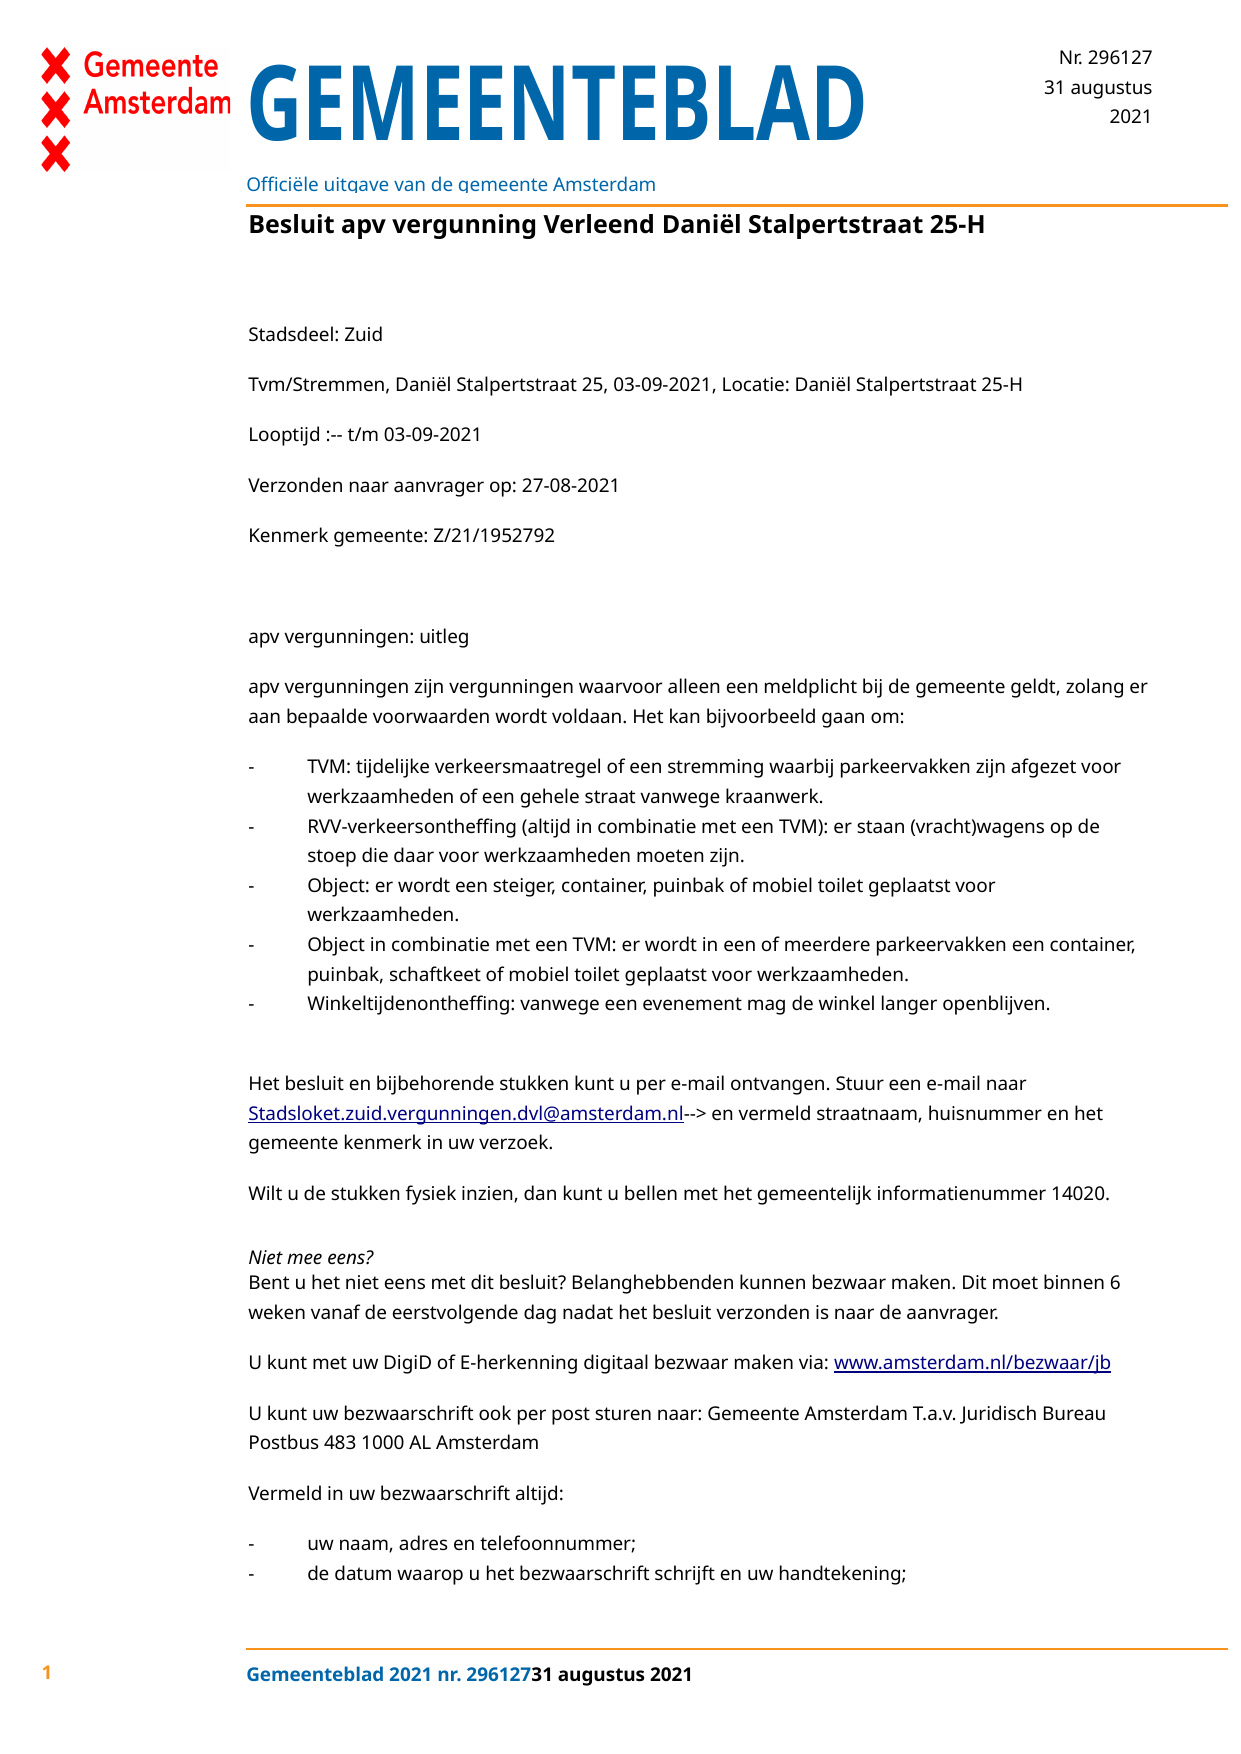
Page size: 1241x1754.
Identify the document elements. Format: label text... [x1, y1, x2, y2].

list uw naam, adres en telefoonnummer; [248, 1530, 1152, 1556]
text Wilt u de stukken fysiek inzien, dan kunt u bellen met het gemeentelijk informatienummer 14020. [248, 1180, 1152, 1206]
text Vermeld in uw bezwaarschrift altijd: [248, 1480, 1152, 1506]
text apv vergunningen: uitleg [248, 623, 1152, 649]
text Stadsdeel: Zuid [248, 321, 1152, 346]
text Het besluit en bijbehorende stukken kunt u per e-mail ontvangen. Stuur een e-mail naar Stadsloket.zuid.vergunningen.dvl@amsterdam.nl--> en vermeld straatnaam, huisnummer en het gemeente kenmerk in uw verzoek. [248, 1070, 1152, 1155]
list Object: er wordt een steiger, container, puinbak of mobiel toilet geplaatst voor werkzaamheden. [248, 872, 1152, 927]
list Winkeltijdenontheffing: vanwege een evenement mag de winkel langer openblijven. [248, 990, 1152, 1016]
text apv vergunningen zijn vergunningen waarvoor alleen een meldplicht bij de gemeente geldt, zolang er aan bepaalde voorwaarden wordt voldaan. Het kan bijvoorbeeld gaan om: [248, 674, 1152, 729]
text Kenmerk gemeente: Z/21/1952792 [248, 522, 1152, 548]
list Object in combinatie met een TVM: er wordt in een of meerdere parkeervakken een container, puinbak, schaftkeet of mobiel toilet geplaatst voor werkzaamheden. [248, 931, 1152, 986]
text Bent u het niet eens met dit besluit? Belanghebbenden kunnen bezwaar maken. Dit moet binnen 6 weken vanaf de eerstvolgende dag nadat het besluit verzonden is naar de aanvrager. [248, 1269, 1152, 1325]
list de datum waarop u het bezwaarschrift schrijft en uw handtekening; [248, 1560, 1152, 1586]
picture [41, 47, 231, 172]
text U kunt met uw DigiD of E-herkenning digitaal bezwaar maken via: www.amsterdam.nl/bezwaar/jb [248, 1349, 1152, 1375]
text Looptijd :-- t/m 03-09-2021 [248, 422, 1152, 447]
text Verzonden naar aanvrager op: 27-08-2021 [248, 472, 1152, 498]
text Tvm/Stremmen, Daniël Stalpertstraat 25, 03-09-2021, Locatie: Daniël Stalpertstraat 25-H [248, 371, 1152, 397]
list RVV-verkeersontheffing (altijd in combinatie met een TVM): er staan (vracht)wagens op de stoep die daar voor werkzaamheden moeten zijn. [248, 813, 1152, 868]
list TVM: tijdelijke verkeersmaatregel of een stremming waarbij parkeervakken zijn afgezet voor werkzaamheden of een gehele straat vanwege kraanwerk. [248, 754, 1152, 809]
text U kunt uw bezwaarschrift ook per post sturen naar: Gemeente Amsterdam T.a.v. Juridisch Bureau Postbus 483 1000 AL Amsterdam [248, 1400, 1152, 1455]
text Niet mee eens? [248, 1244, 1152, 1269]
text Besluit apv vergunning Verleend Daniël Stalpertstraat 25-H [248, 207, 1152, 241]
